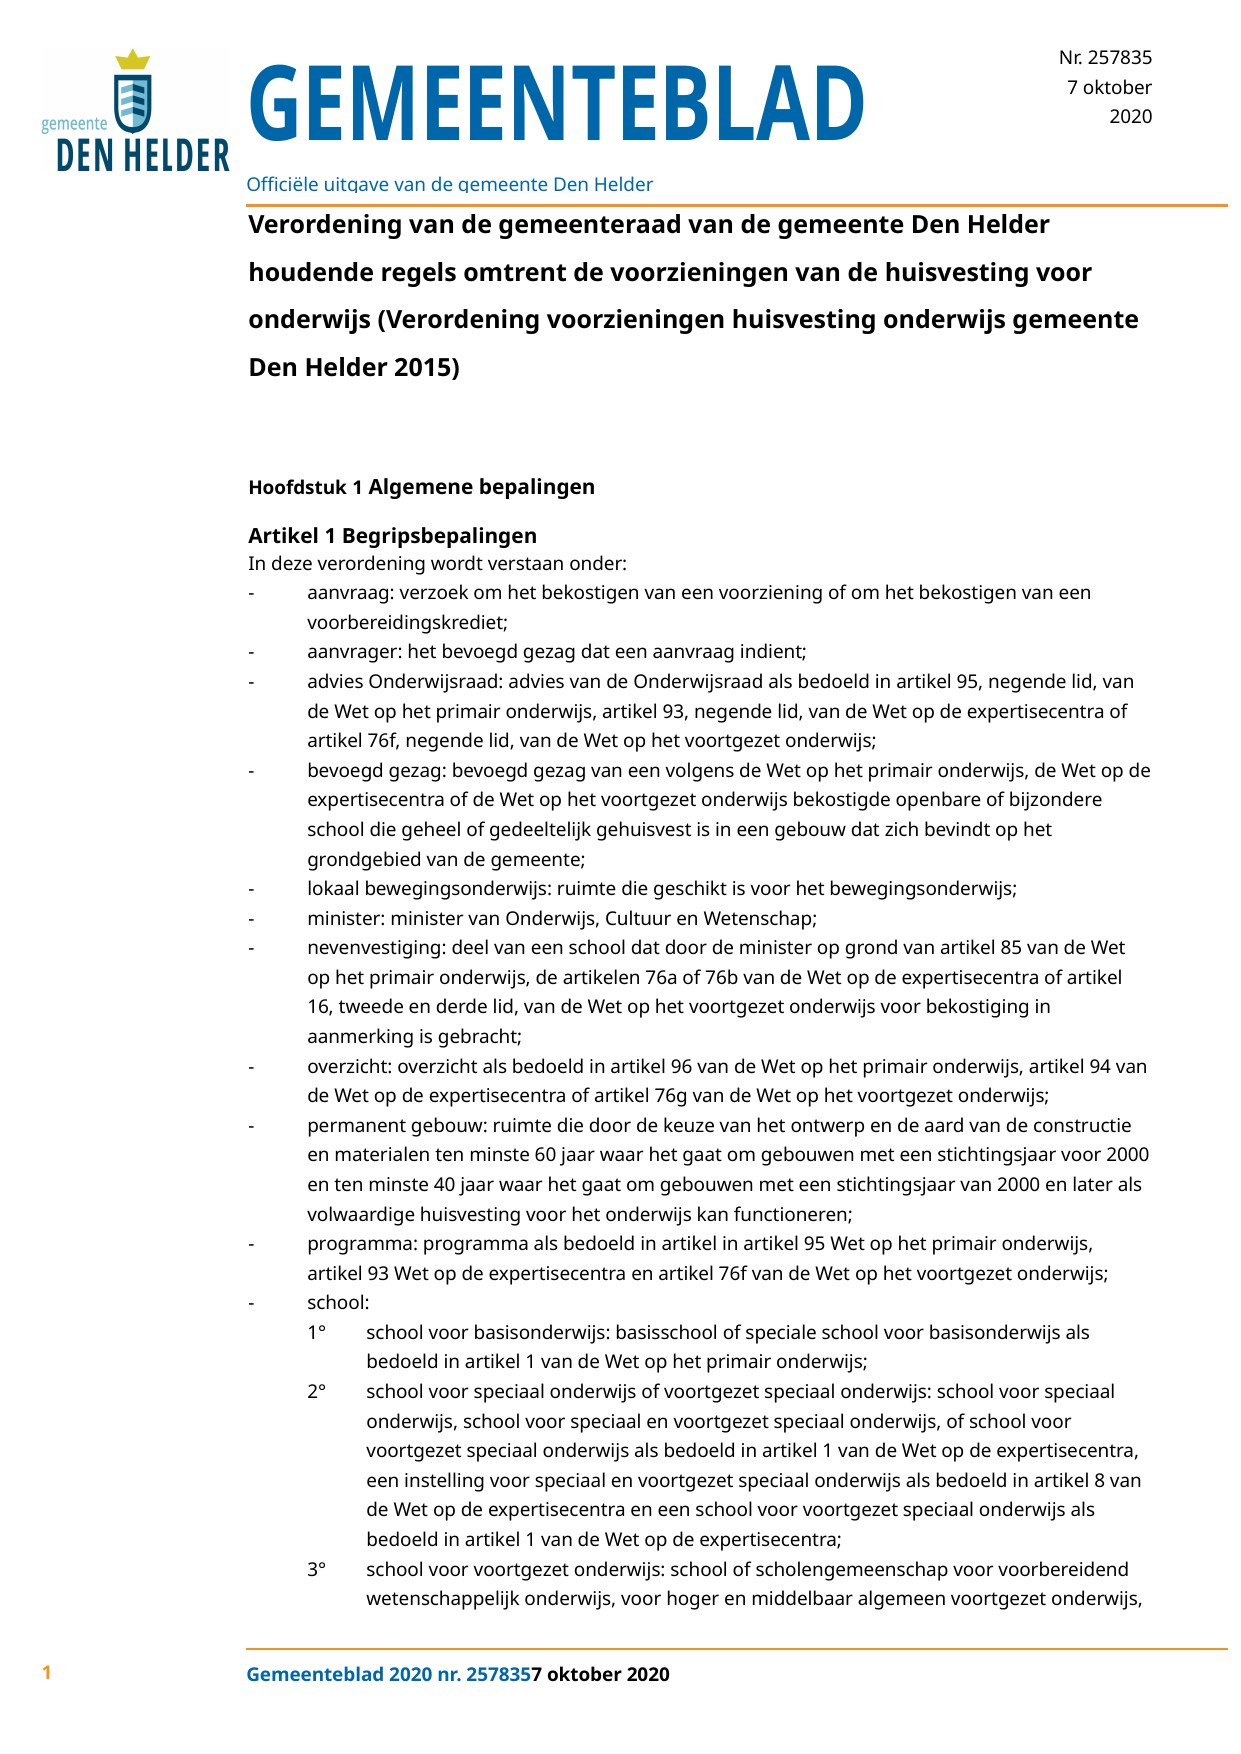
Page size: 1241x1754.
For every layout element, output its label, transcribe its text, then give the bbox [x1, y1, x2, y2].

picture [41, 47, 231, 172]
text Hoofdstuk 1 Algemene bepalingen [248, 472, 1152, 501]
list school voor voortgezet onderwijs: school of scholengemeenschap voor voorbereidend wetenschappelijk onderwijs, voor hoger en middelbaar algemeen voortgezet onderwijs, [307, 1556, 1152, 1611]
list aanvraag: verzoek om het bekostigen van een voorziening of om het bekostigen van een voorbereidingskrediet; [248, 579, 1152, 635]
picture [63, 144, 68, 165]
text Verordening van de gemeenteraad van de gemeente Den Helder houdende regels omtrent de voorzieningen van de huisvesting voor onderwijs (Verordening voorzieningen huisvesting onderwijs gemeente Den Helder 2015) [248, 207, 1152, 384]
picture [100, 154, 106, 172]
picture [220, 160, 224, 172]
list permanent gebouw: ruimte die door de keuze van het ontwerp en de aard van de constructie en materialen ten minste 60 jaar waar het gaat om gebouwen met een stichtingsjaar voor 2000 en ten minste 40 jaar waar het gaat om gebouwen met een stichtingsjaar van 2000 en later als volwaardige huisvesting voor het onderwijs kan functioneren; [248, 1112, 1152, 1227]
picture [182, 144, 187, 165]
list bevoegd gezag: bevoegd gezag van een volgens de Wet op het primair onderwijs, de Wet op de expertisecentra of de Wet op het voortgezet onderwijs bekostigde openbare of bijzondere school die geheel of gedeeltelijk gehuisvest is in een gebouw dat zich bevindt op het grondgebied van de gemeente; [248, 757, 1152, 872]
text In deze verordening wordt verstaan onder: [248, 550, 1152, 576]
picture [130, 157, 135, 172]
list lokaal bewegingsonderwijs: ruimte die geschikt is voor het bewegingsonderwijs; [248, 875, 1152, 901]
list programma: programma als bedoeld in artikel in artikel 95 Wet op het primair onderwijs, artikel 93 Wet op de expertisecentra en artikel 76f van de Wet op het voortgezet onderwijs; [248, 1230, 1152, 1286]
list aanvrager: het bevoegd gezag dat een aanvraag indient; [248, 639, 1152, 664]
text Artikel 1 Begripsbepalingen [248, 522, 1152, 550]
list nevenvestiging: deel van een school dat door de minister op grond van artikel 85 van de Wet op het primair onderwijs, de artikelen 76a of 76b van de Wet op de expertisecentra of artikel 16, tweede en derde lid, van de Wet op het voortgezet onderwijs voor bekostiging in aanmerking is gebracht; [248, 934, 1152, 1049]
list school voor speciaal onderwijs of voortgezet speciaal onderwijs: school voor speciaal onderwijs, school voor speciaal en voortgezet speciaal onderwijs, of school voor voortgezet speciaal onderwijs als bedoeld in artikel 1 van de Wet op de expertisecentra, een instelling voor speciaal en voortgezet speciaal onderwijs als bedoeld in artikel 8 van de Wet op de expertisecentra en een school voor voortgezet speciaal onderwijs als bedoeld in artikel 1 van de Wet op de expertisecentra; [307, 1378, 1152, 1552]
list overzicht: overzicht als bedoeld in artikel 96 van de Wet op het primair onderwijs, artikel 94 van de Wet op de expertisecentra of artikel 76g van de Wet op het voortgezet onderwijs; [248, 1053, 1152, 1108]
list advies Onderwijsraad: advies van de Onderwijsraad als bedoeld in artikel 95, negende lid, van de Wet op het primair onderwijs, artikel 93, negende lid, van de Wet op de expertisecentra of artikel 76f, negende lid, van de Wet op het voortgezet onderwijs; [248, 668, 1152, 753]
list school: [248, 1289, 1152, 1315]
list minister: minister van Onderwijs, Cultuur en Wetenschap; [248, 905, 1152, 931]
list school voor basisonderwijs: basisschool of speciale school voor basisonderwijs als bedoeld in artikel 1 van de Wet op het primair onderwijs; [307, 1319, 1152, 1374]
